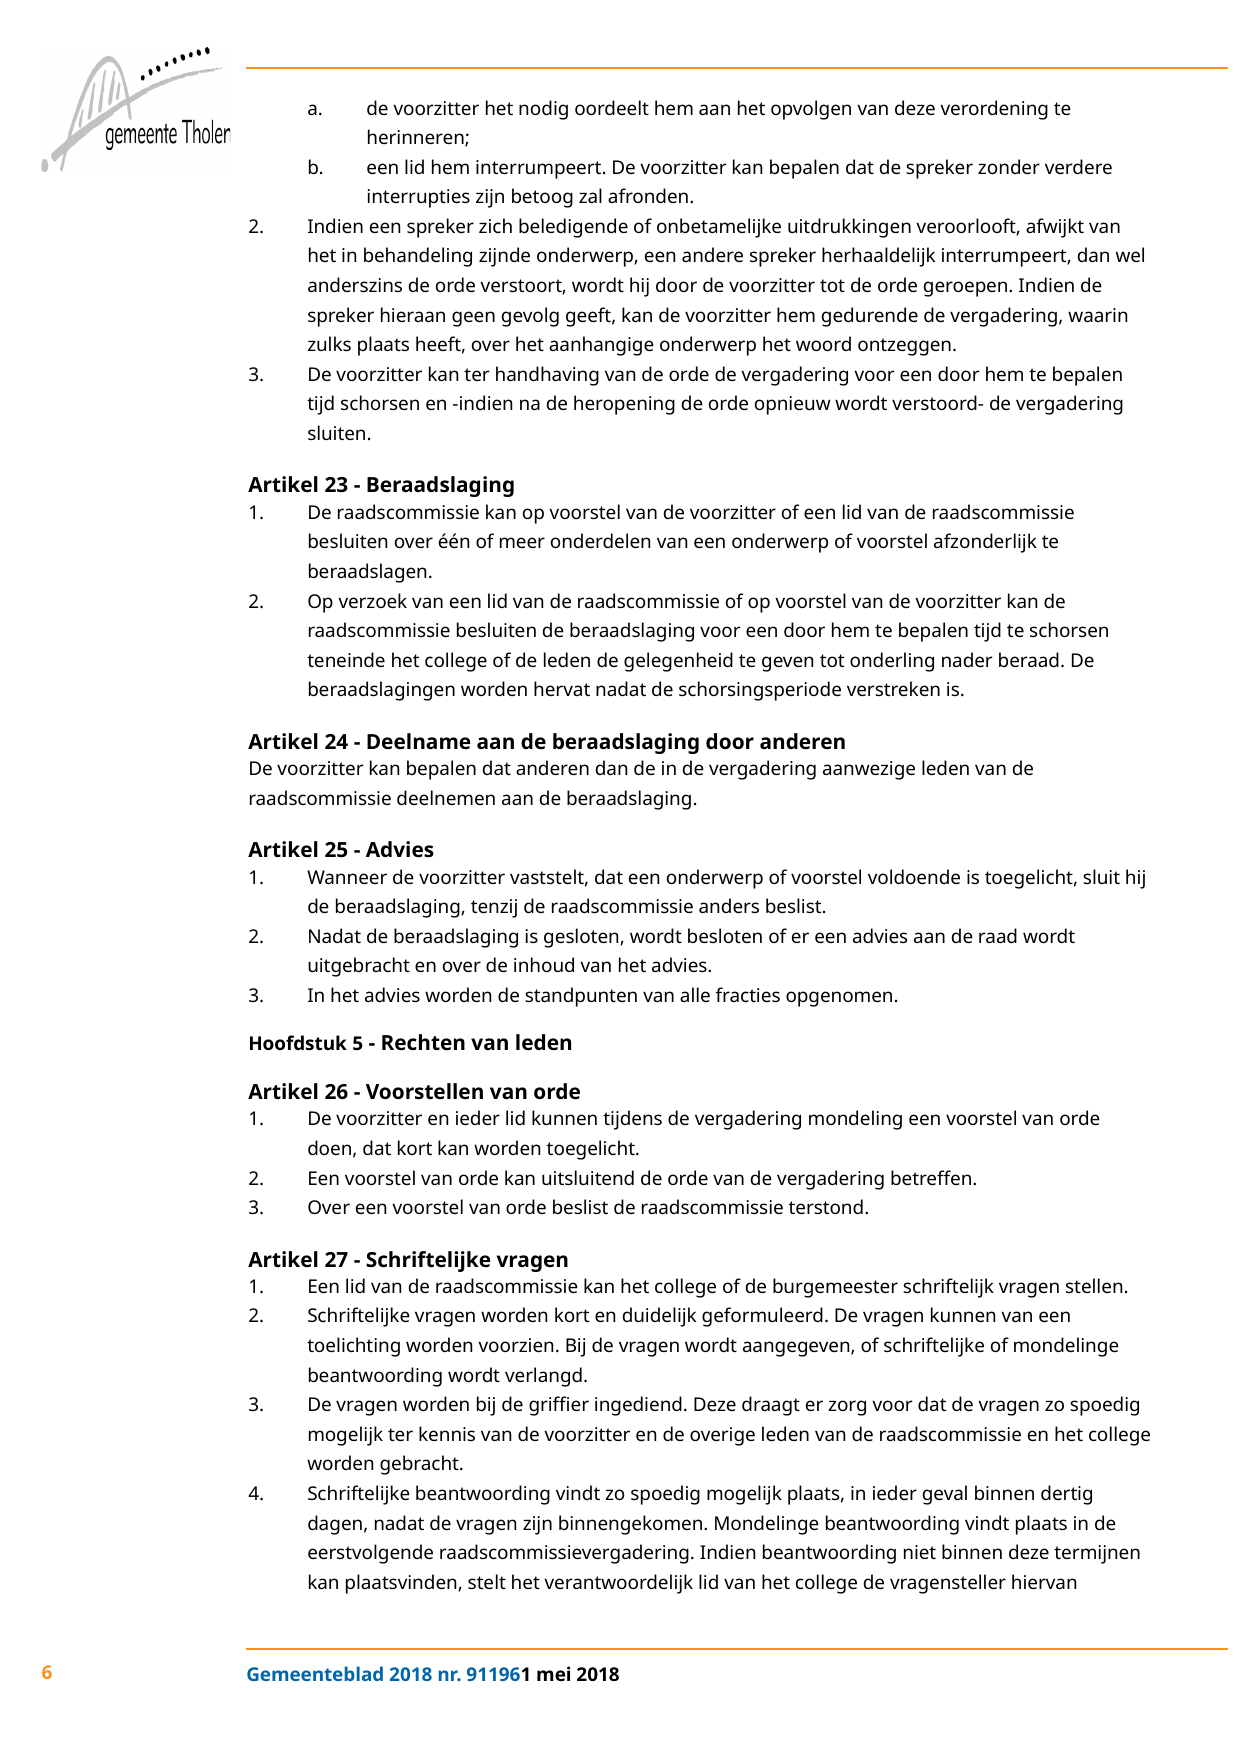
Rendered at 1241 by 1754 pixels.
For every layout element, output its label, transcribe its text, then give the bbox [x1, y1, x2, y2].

list Over een voorstel van orde beslist de raadscommissie terstond. [248, 1194, 1152, 1220]
text Artikel 23 - Beraadslaging [248, 471, 1152, 499]
picture [41, 47, 231, 172]
list een lid hem interrumpeert. De voorzitter kan bepalen dat de spreker zonder verdere interrupties zijn betoog zal afronden. [307, 154, 1152, 209]
list Nadat de beraadslaging is gesloten, wordt besloten of er een advies aan de raad wordt uitgebracht en over de inhoud van het advies. [248, 923, 1152, 978]
list Indien een spreker zich beledigende of onbetamelijke uitdrukkingen veroorlooft, afwijkt van het in behandeling zijnde onderwerp, een andere spreker herhaaldelijk interrumpeert, dan wel anderszins de orde verstoort, wordt hij door de voorzitter tot de orde geroepen. Indien de spreker hieraan geen gevolg geeft, kan de voorzitter hem gedurende de vergadering, waarin zulks plaats heeft, over het aanhangige onderwerp het woord ontzeggen. [248, 213, 1152, 357]
text De voorzitter kan bepalen dat anderen dan de in de vergadering aanwezige leden van de raadscommissie deelnemen aan de beraadslaging. [248, 755, 1152, 811]
list Schriftelijke beantwoording vindt zo spoedig mogelijk plaats, in ieder geval binnen dertig dagen, nadat de vragen zijn binnengekomen. Mondelinge beantwoording vindt plaats in de eerstvolgende raadscommissievergadering. Indien beantwoording niet binnen deze termijnen kan plaatsvinden, stelt het verantwoordelijk lid van het college de vragensteller hiervan [248, 1480, 1152, 1595]
list De voorzitter kan ter handhaving van de orde de vergadering voor een door hem te bepalen tijd schorsen en -indien na de heropening de orde opnieuw wordt verstoord- de vergadering sluiten. [248, 361, 1152, 446]
list de voorzitter het nodig oordeelt hem aan het opvolgen van deze verordening te herinneren; [307, 95, 1152, 150]
text Artikel 24 - Deelname aan de beraadslaging door anderen [248, 727, 1152, 755]
list Schriftelijke vragen worden kort en duidelijk geformuleerd. De vragen kunnen van een toelichting worden voorzien. Bij de vragen wordt aangegeven, of schriftelijke of mondelinge beantwoording wordt verlangd. [248, 1303, 1152, 1388]
text Hoofdstuk 5 - Rechten van leden [248, 1028, 1152, 1056]
list De raadscommissie kan op voorstel van de voorzitter of een lid van de raadscommissie besluiten over één of meer onderdelen van een onderwerp of voorstel afzonderlijk te beraadslagen. [248, 499, 1152, 584]
list De vragen worden bij de griffier ingediend. Deze draagt er zorg voor dat de vragen zo spoedig mogelijk ter kennis van de voorzitter en de overige leden van de raadscommissie en het college worden gebracht. [248, 1391, 1152, 1476]
list De voorzitter en ieder lid kunnen tijdens de vergadering mondeling een voorstel van orde doen, dat kort kan worden toegelicht. [248, 1106, 1152, 1161]
text Artikel 25 - Advies [248, 835, 1152, 864]
list Een voorstel van orde kan uitsluitend de orde van de vergadering betreffen. [248, 1165, 1152, 1190]
list Een lid van de raadscommissie kan het college of de burgemeester schriftelijk vragen stellen. [248, 1273, 1152, 1299]
text Artikel 26 - Voorstellen van orde [248, 1077, 1152, 1106]
list Op verzoek van een lid van de raadscommissie of op voorstel van de voorzitter kan de raadscommissie besluiten de beraadslaging voor een door hem te bepalen tijd te schorsen teneinde het college of de leden de gelegenheid te geven tot onderling nader beraad. De beraadslagingen worden hervat nadat de schorsingsperiode verstreken is. [248, 588, 1152, 702]
list In het advies worden de standpunten van alle fracties opgenomen. [248, 982, 1152, 1008]
list Wanneer de voorzitter vaststelt, dat een onderwerp of voorstel voldoende is toegelicht, sluit hij de beraadslaging, tenzij de raadscommissie anders beslist. [248, 864, 1152, 919]
text Artikel 27 - Schriftelijke vragen [248, 1245, 1152, 1273]
